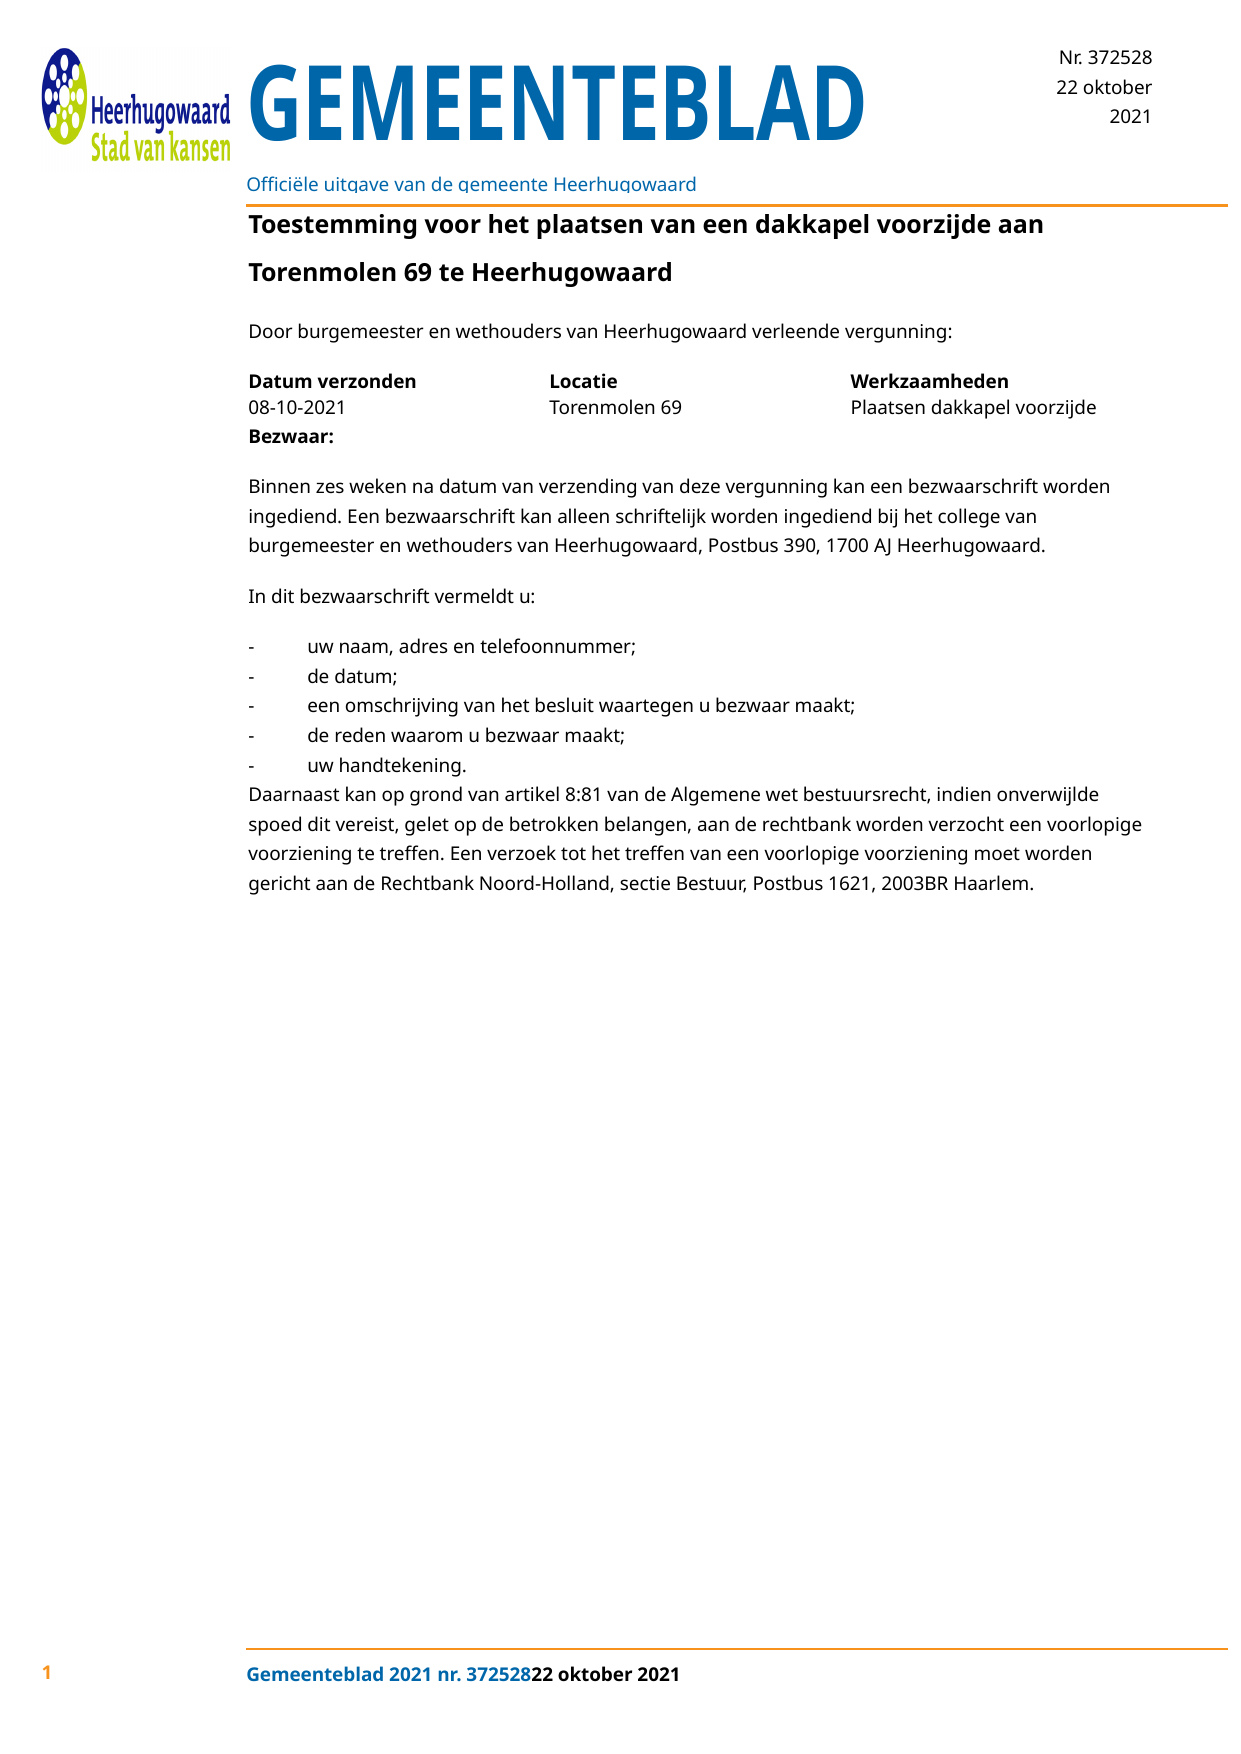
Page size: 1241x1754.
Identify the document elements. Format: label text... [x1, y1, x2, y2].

list uw handtekening. [248, 752, 1152, 778]
list uw naam, adres en telefoonnummer; [248, 633, 1152, 659]
table_cell Torenmolen 69 [549, 394, 850, 420]
picture [41, 47, 231, 172]
table_header Locatie [549, 369, 850, 394]
text Toestemming voor het plaatsen van een dakkapel voorzijde aan Torenmolen 69 te Heerhugowaard [248, 207, 1152, 288]
table_cell 08-10-2021 [248, 394, 549, 420]
text Bezwaar: [248, 423, 1152, 449]
table_cell Plaatsen dakkapel voorzijde [850, 394, 1152, 420]
list de datum; [248, 663, 1152, 689]
text Door burgemeester en wethouders van Heerhugowaard verleende vergunning: [248, 318, 1152, 344]
text Binnen zes weken na datum van verzending van deze vergunning kan een bezwaarschrift worden ingediend. Een bezwaarschrift kan alleen schriftelijk worden ingediend bij het college van burgemeester en wethouders van Heerhugowaard, Postbus 390, 1700 AJ Heerhugowaard. [248, 473, 1152, 558]
text Daarnaast kan op grond van artikel 8:81 van de Algemene wet bestuursrecht, indien onverwijlde spoed dit vereist, gelet op de betrokken belangen, aan de rechtbank worden verzocht een voorlopige voorziening te treffen. Een verzoek tot het treffen van een voorlopige voorziening moet worden gericht aan de Rechtbank Noord-Holland, sectie Bestuur, Postbus 1621, 2003BR Haarlem. [248, 781, 1152, 896]
table_header Werkzaamheden [850, 369, 1152, 394]
list een omschrijving van het besluit waartegen u bezwaar maakt; [248, 693, 1152, 718]
table_header Datum verzonden [248, 369, 549, 394]
list de reden waarom u bezwaar maakt; [248, 722, 1152, 748]
text In dit bezwaarschrift vermeldt u: [248, 583, 1152, 609]
